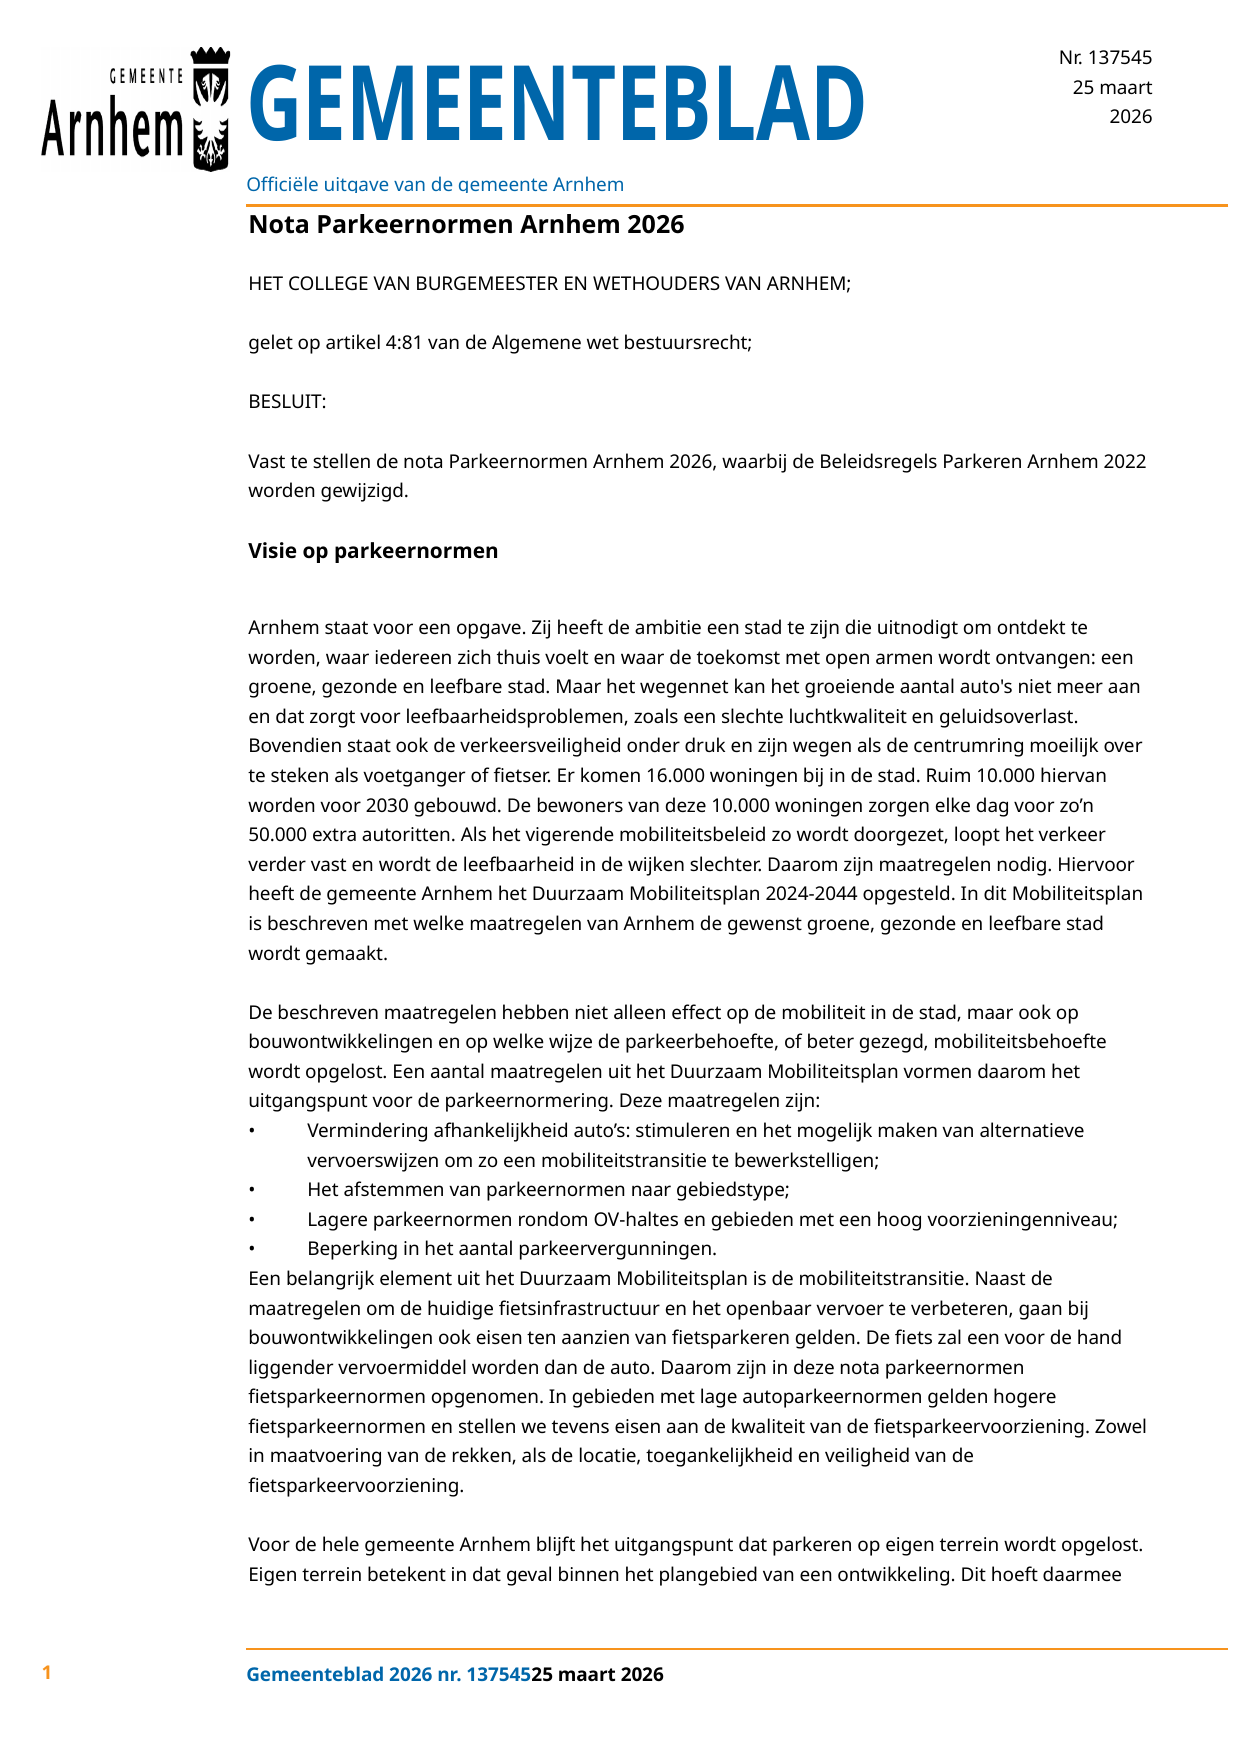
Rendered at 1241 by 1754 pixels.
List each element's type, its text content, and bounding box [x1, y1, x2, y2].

picture [41, 47, 231, 172]
list Lagere parkeernormen rondom OV-haltes en gebieden met een hoog voorzieningenniveau; [248, 1206, 1152, 1232]
text Nota Parkeernormen Arnhem 2026 [248, 207, 1152, 241]
list Beperking in het aantal parkeervergunningen. [248, 1236, 1152, 1261]
text gelet op artikel 4:81 van de Algemene wet bestuursrecht; [248, 329, 1152, 355]
list Het afstemmen van parkeernormen naar gebiedstype; [248, 1176, 1152, 1202]
text De beschreven maatregelen hebben niet alleen effect op de mobiliteit in de stad, maar ook op bouwontwikkelingen en op welke wijze de parkeerbehoefte, of beter gezegd, mobiliteitsbehoefte wordt opgelost. Een aantal maatregelen uit het Duurzaam Mobiliteitsplan vormen daarom het uitgangspunt voor de parkeernormering. Deze maatregelen zijn: [248, 999, 1152, 1113]
text Een belangrijk element uit het Duurzaam Mobiliteitsplan is de mobiliteitstransitie. Naast de maatregelen om de huidige fietsinfrastructuur en het openbaar vervoer te verbeteren, gaan bij bouwontwikkelingen ook eisen ten aanzien van fietsparkeren gelden. De fiets zal een voor de hand liggender vervoermiddel worden dan de auto. Daarom zijn in deze nota parkeernormen fietsparkeernormen opgenomen. In gebieden met lage autoparkeernormen gelden hogere fietsparkeernormen en stellen we tevens eisen aan de kwaliteit van de fietsparkeervoorziening. Zowel in maatvoering van de rekken, als de locatie, toegankelijkheid en veiligheid van de fietsparkeervoorziening. [248, 1265, 1152, 1498]
list Vermindering afhankelijkheid auto’s: stimuleren en het mogelijk maken van alternatieve vervoerswijzen om zo een mobiliteitstransitie te bewerkstelligen; [248, 1117, 1152, 1172]
text Visie op parkeernormen [248, 537, 1152, 565]
text Arnhem staat voor een opgave. Zij heeft de ambitie een stad te zijn die uitnodigt om ontdekt te worden, waar iedereen zich thuis voelt en waar de toekomst met open armen wordt ontvangen: een groene, gezonde en leefbare stad. Maar het wegennet kan het groeiende aantal auto's niet meer aan en dat zorgt voor leefbaarheidsproblemen, zoals een slechte luchtkwaliteit en geluidsoverlast. Bovendien staat ook de verkeersveiligheid onder druk en zijn wegen als de centrumring moeilijk over te steken als voetganger of fietser. Er komen 16.000 woningen bij in de stad. Ruim 10.000 hiervan worden voor 2030 gebouwd. De bewoners van deze 10.000 woningen zorgen elke dag voor zo’n 50.000 extra autoritten. Als het vigerende mobiliteitsbeleid zo wordt doorgezet, loopt het verkeer verder vast en wordt de leefbaarheid in de wijken slechter. Daarom zijn maatregelen nodig. Hiervoor heeft de gemeente Arnhem het Duurzaam Mobiliteitsplan 2024-2044 opgesteld. In dit Mobiliteitsplan is beschreven met welke maatregelen van Arnhem de gewenst groene, gezonde en leefbare stad wordt gemaakt. [248, 614, 1152, 965]
text BESLUIT: [248, 389, 1152, 414]
text Vast te stellen de nota Parkeernormen Arnhem 2026, waarbij de Beleidsregels Parkeren Arnhem 2022 worden gewijzigd. [248, 448, 1152, 503]
text HET COLLEGE VAN BURGEMEESTER EN WETHOUDERS VAN ARNHEM; [248, 270, 1152, 296]
text Voor de hele gemeente Arnhem blijft het uitgangspunt dat parkeren op eigen terrein wordt opgelost. Eigen terrein betekent in dat geval binnen het plangebied van een ontwikkeling. Dit hoeft daarmee [248, 1531, 1152, 1587]
